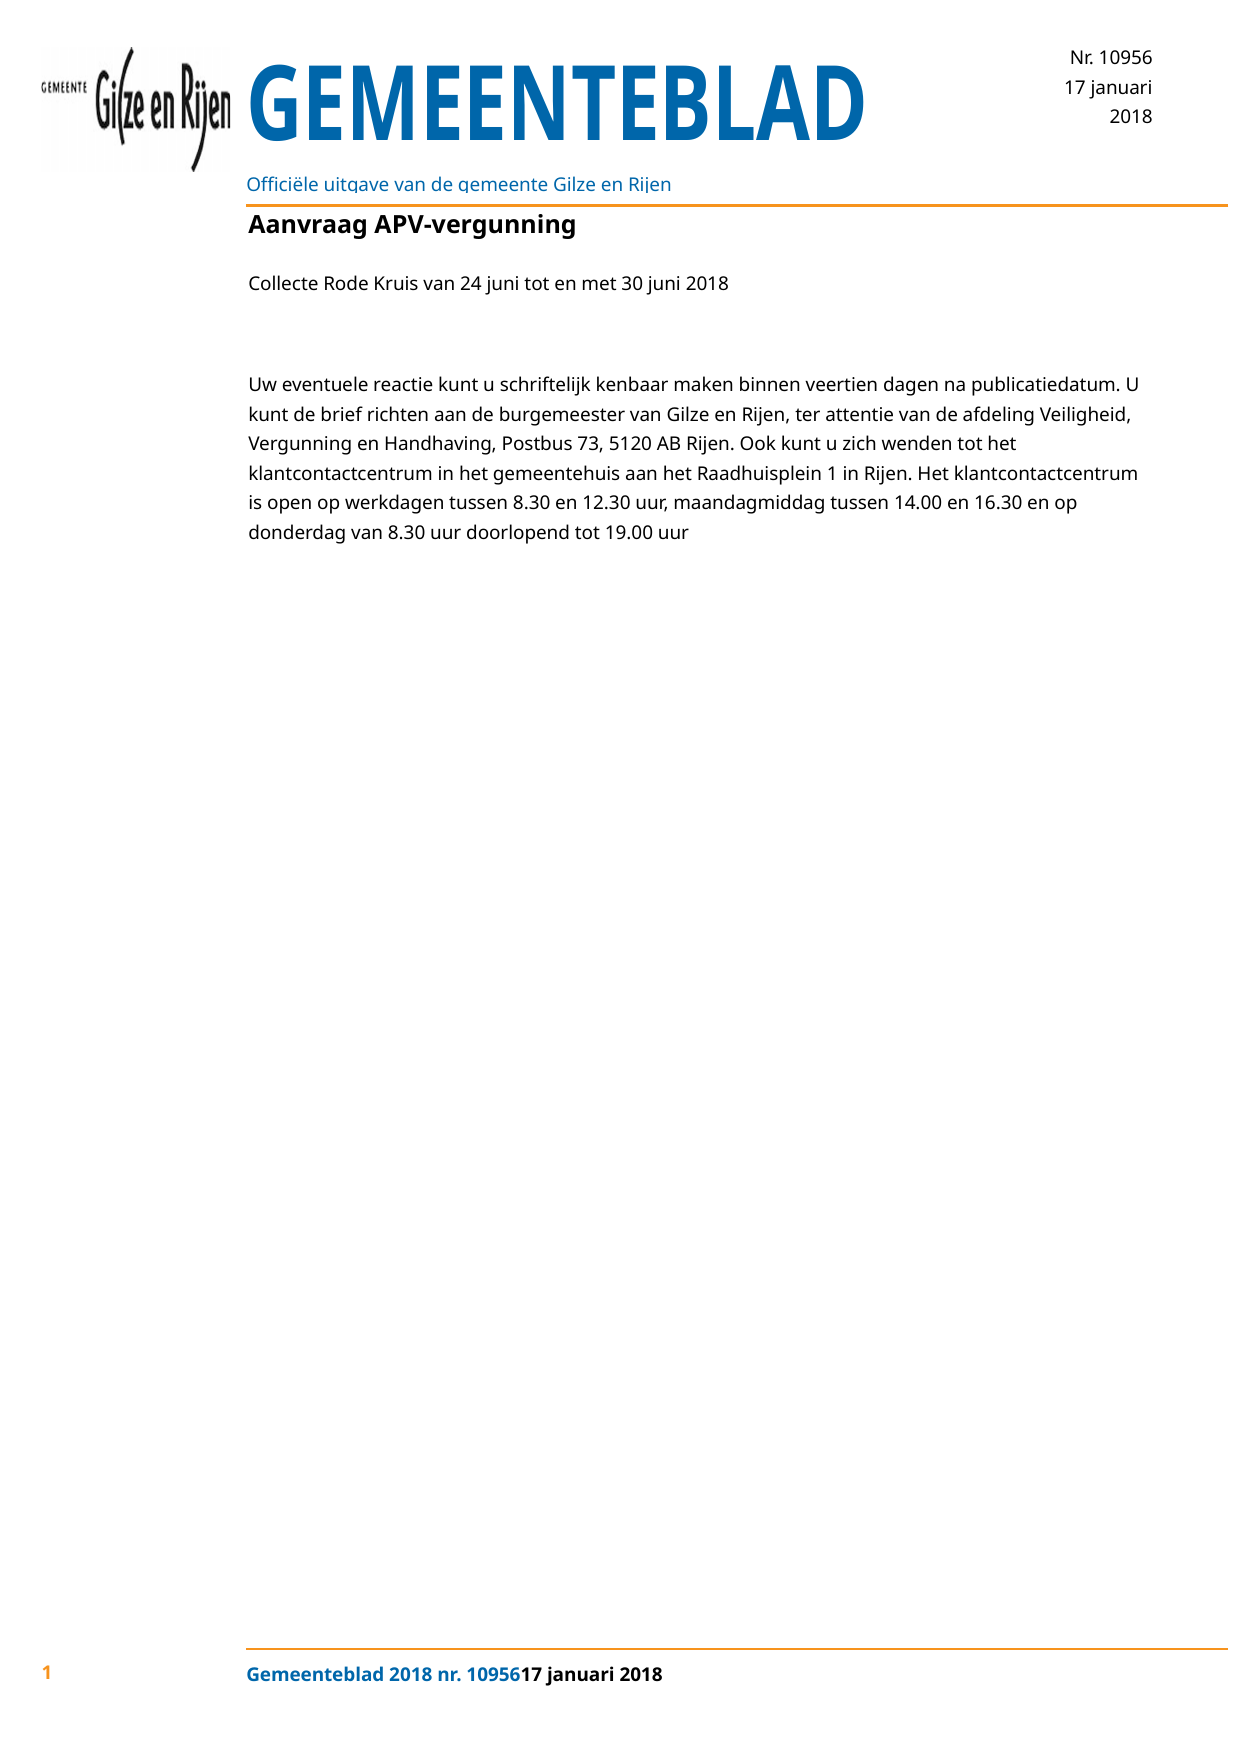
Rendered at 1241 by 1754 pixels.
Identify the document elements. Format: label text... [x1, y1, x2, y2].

text Uw eventuele reactie kunt u schriftelijk kenbaar maken binnen veertien dagen na publicatiedatum. U kunt de brief richten aan de burgemeester van Gilze en Rijen, ter attentie van de afdeling Veiligheid, Vergunning en Handhaving, Postbus 73, 5120 AB Rijen. Ook kunt u zich wenden tot het klantcontactcentrum in het gemeentehuis aan het Raadhuisplein 1 in Rijen. Het klantcontactcentrum is open op werkdagen tussen 8.30 en 12.30 uur, maandagmiddag tussen 14.00 en 16.30 en op donderdag van 8.30 uur doorlopend tot 19.00 uur [248, 371, 1152, 545]
text Collecte Rode Kruis van 24 juni tot en met 30 juni 2018 [248, 270, 1152, 296]
text Aanvraag APV-vergunning [248, 207, 1152, 241]
picture [41, 47, 231, 172]
